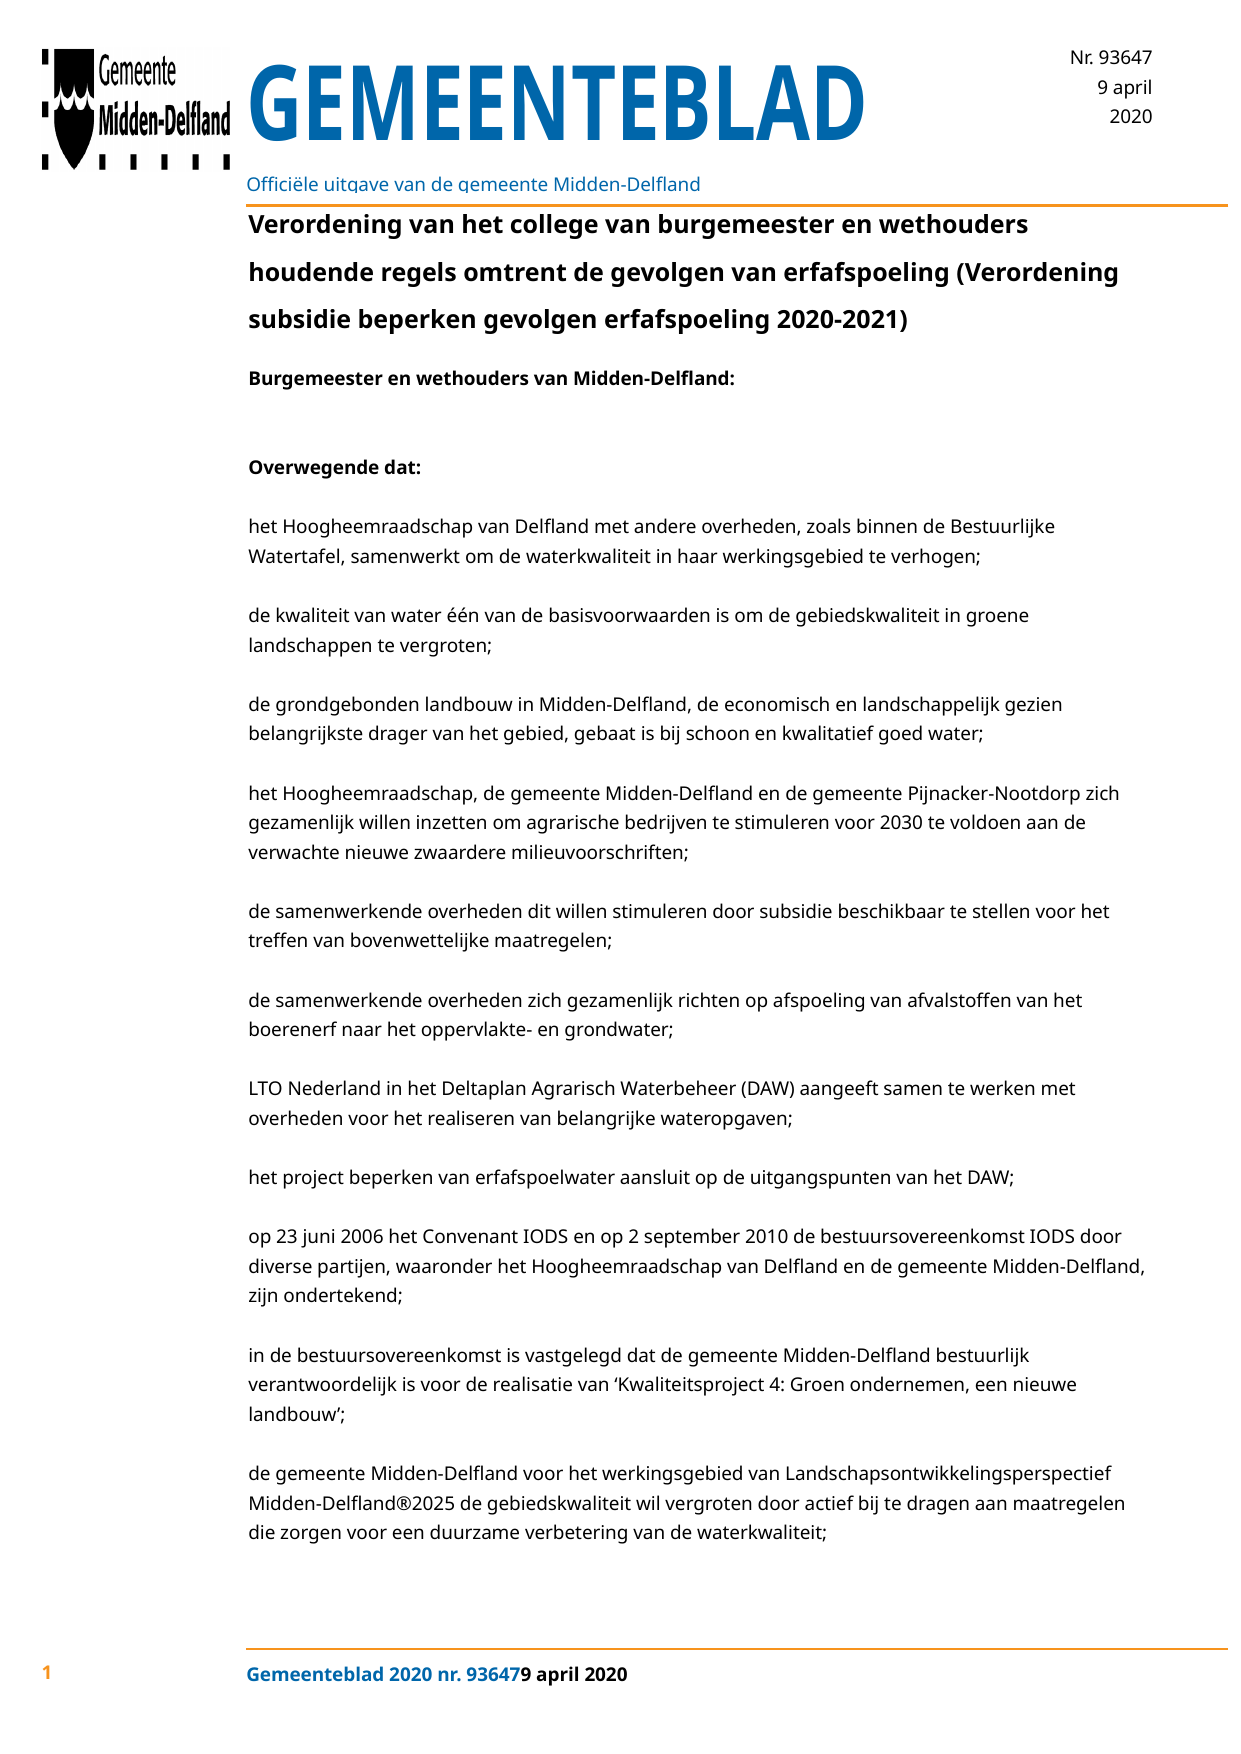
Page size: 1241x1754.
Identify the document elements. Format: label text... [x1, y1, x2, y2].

text de kwaliteit van water één van de basisvoorwaarden is om de gebiedskwaliteit in groene landschappen te vergroten; [248, 602, 1152, 657]
text het project beperken van erfafspoelwater aansluit op de uitgangspunten van het DAW; [248, 1164, 1152, 1190]
text het Hoogheemraadschap, de gemeente Midden-Delfland en de gemeente Pijnacker-Nootdorp zich gezamenlijk willen inzetten om agrarische bedrijven te stimuleren voor 2030 te voldoen aan de verwachte nieuwe zwaardere milieuvoorschriften; [248, 780, 1152, 864]
text LTO Nederland in het Deltaplan Agrarisch Waterbeheer (DAW) aangeeft samen te werken met overheden voor het realiseren van belangrijke wateropgaven; [248, 1076, 1152, 1131]
text de samenwerkende overheden dit willen stimuleren door subsidie beschikbaar te stellen voor het treffen van bovenwettelijke maatregelen; [248, 898, 1152, 953]
text in de bestuursovereenkomst is vastgelegd dat de gemeente Midden-Delfland bestuurlijk verantwoordelijk is voor de realisatie van ‘Kwaliteitsproject 4: Groen ondernemen, een nieuwe landbouw’; [248, 1342, 1152, 1427]
text de grondgebonden landbouw in Midden-Delfland, de economisch en landschappelijk gezien belangrijkste drager van het gebied, gebaat is bij schoon en kwalitatief goed water; [248, 691, 1152, 746]
text de samenwerkende overheden zich gezamenlijk richten op afspoeling van afvalstoffen van het boerenerf naar het oppervlakte- en grondwater; [248, 987, 1152, 1042]
picture [41, 47, 231, 172]
text Verordening van het college van burgemeester en wethouders houdende regels omtrent de gevolgen van erfafspoeling (Verordening subsidie beperken gevolgen erfafspoeling 2020-2021) [248, 207, 1152, 336]
text de gemeente Midden-Delfland voor het werkingsgebied van Landschapsontwikkelingsperspectief Midden-Delfland®2025 de gebiedskwaliteit wil vergroten door actief bij te dragen aan maatregelen die zorgen voor een duurzame verbetering van de waterkwaliteit; [248, 1460, 1152, 1545]
text Overwegende dat: [248, 454, 1152, 480]
text het Hoogheemraadschap van Delfland met andere overheden, zoals binnen de Bestuurlijke Watertafel, samenwerkt om de waterkwaliteit in haar werkingsgebied te verhogen; [248, 513, 1152, 569]
text Burgemeester en wethouders van Midden-Delfland: [248, 366, 1152, 391]
text op 23 juni 2006 het Convenant IODS en op 2 september 2010 de bestuursovereenkomst IODS door diverse partijen, waaronder het Hoogheemraadschap van Delfland en de gemeente Midden-Delfland, zijn ondertekend; [248, 1223, 1152, 1308]
